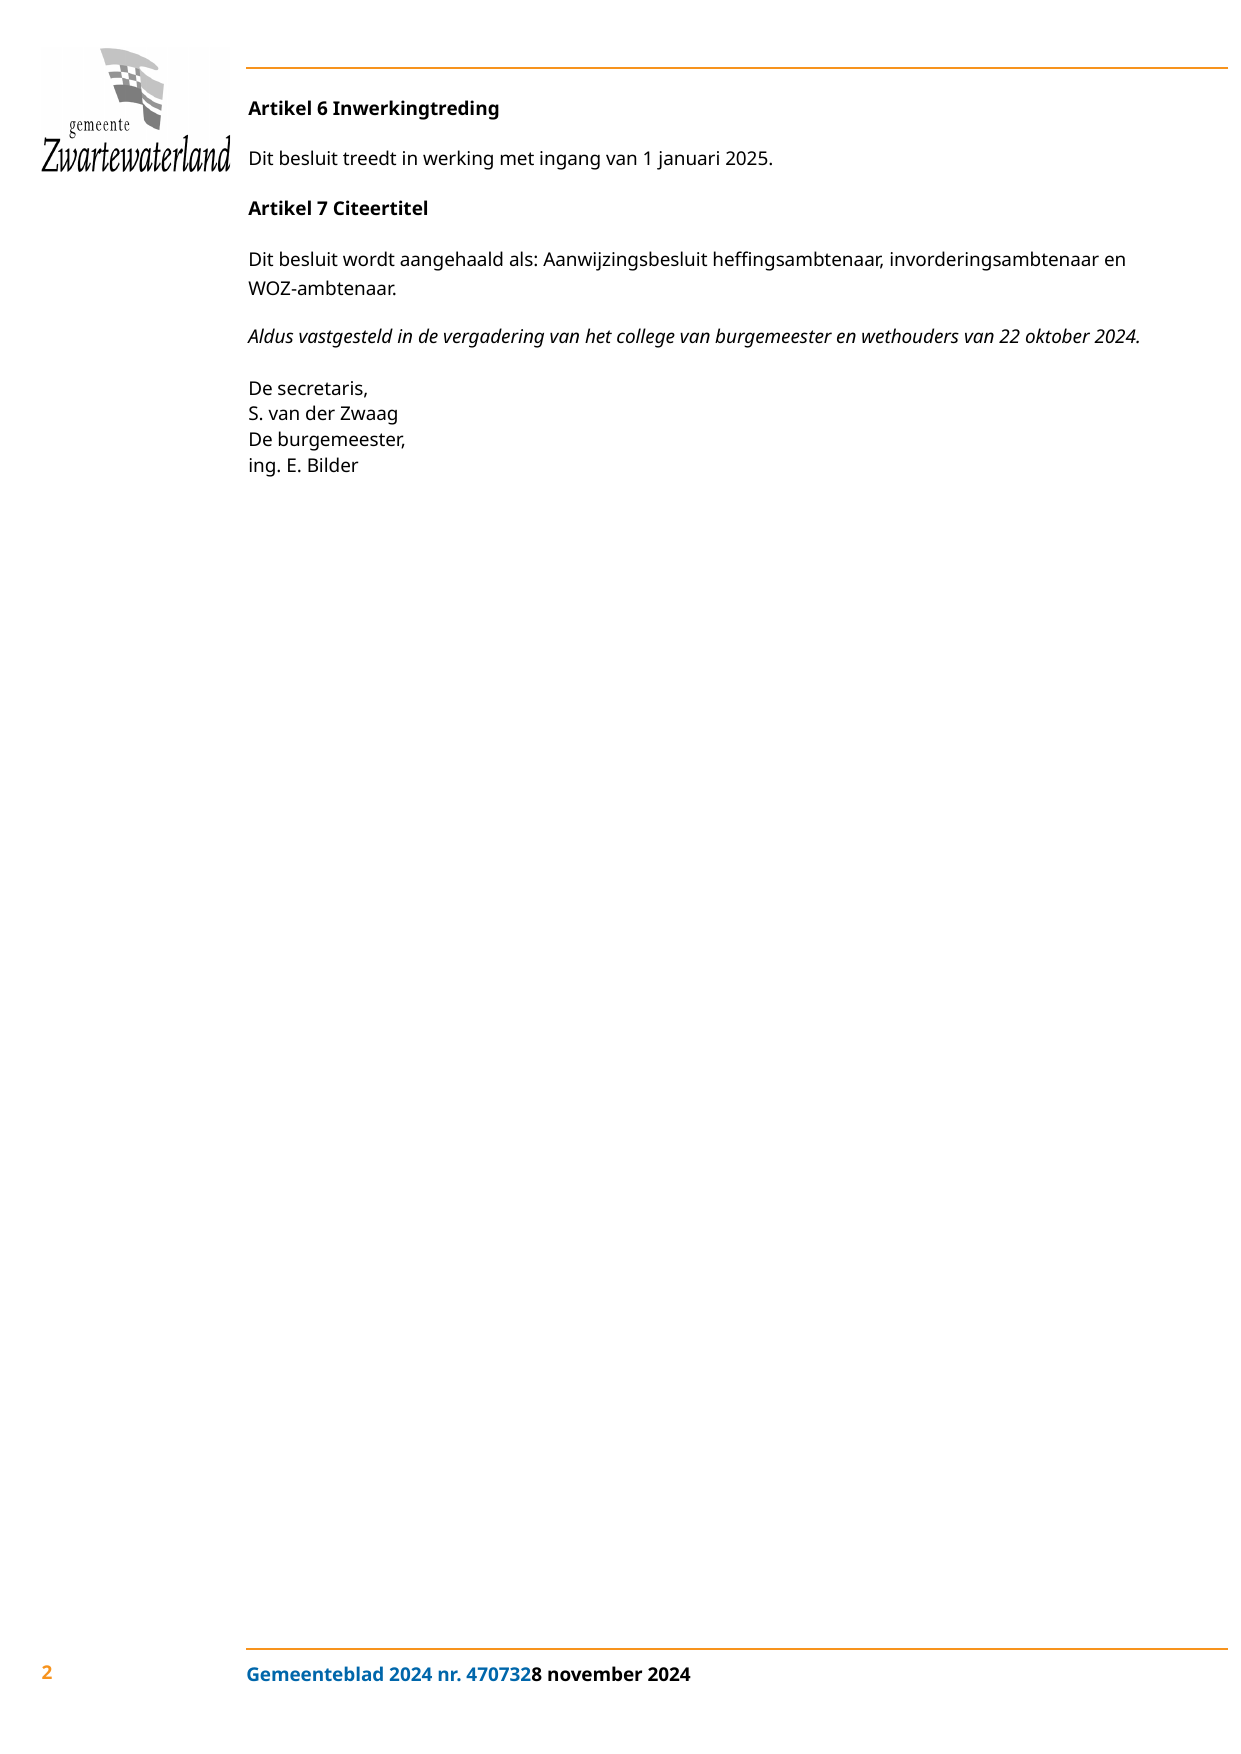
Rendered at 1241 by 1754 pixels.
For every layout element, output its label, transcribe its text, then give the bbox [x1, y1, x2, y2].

text S. van der Zwaag [248, 401, 1152, 426]
text Dit besluit treedt in werking met ingang van 1 januari 2025. [248, 145, 1152, 171]
text Aldus vastgesteld in de vergadering van het college van burgemeester en wethouders van 22 oktober 2024. [248, 323, 1152, 349]
text De secretaris, [248, 375, 1152, 401]
text De burgemeester, [248, 426, 1152, 452]
picture [41, 47, 231, 172]
text Artikel 7 Citeertitel [248, 196, 1152, 221]
text ing. E. Bilder [248, 452, 1152, 478]
text Dit besluit wordt aangehaald als: Aanwijzingsbesluit heffingsambtenaar, invorderingsambtenaar en WOZ-ambtenaar. [248, 246, 1152, 301]
text Artikel 6 Inwerkingtreding [248, 95, 1152, 121]
